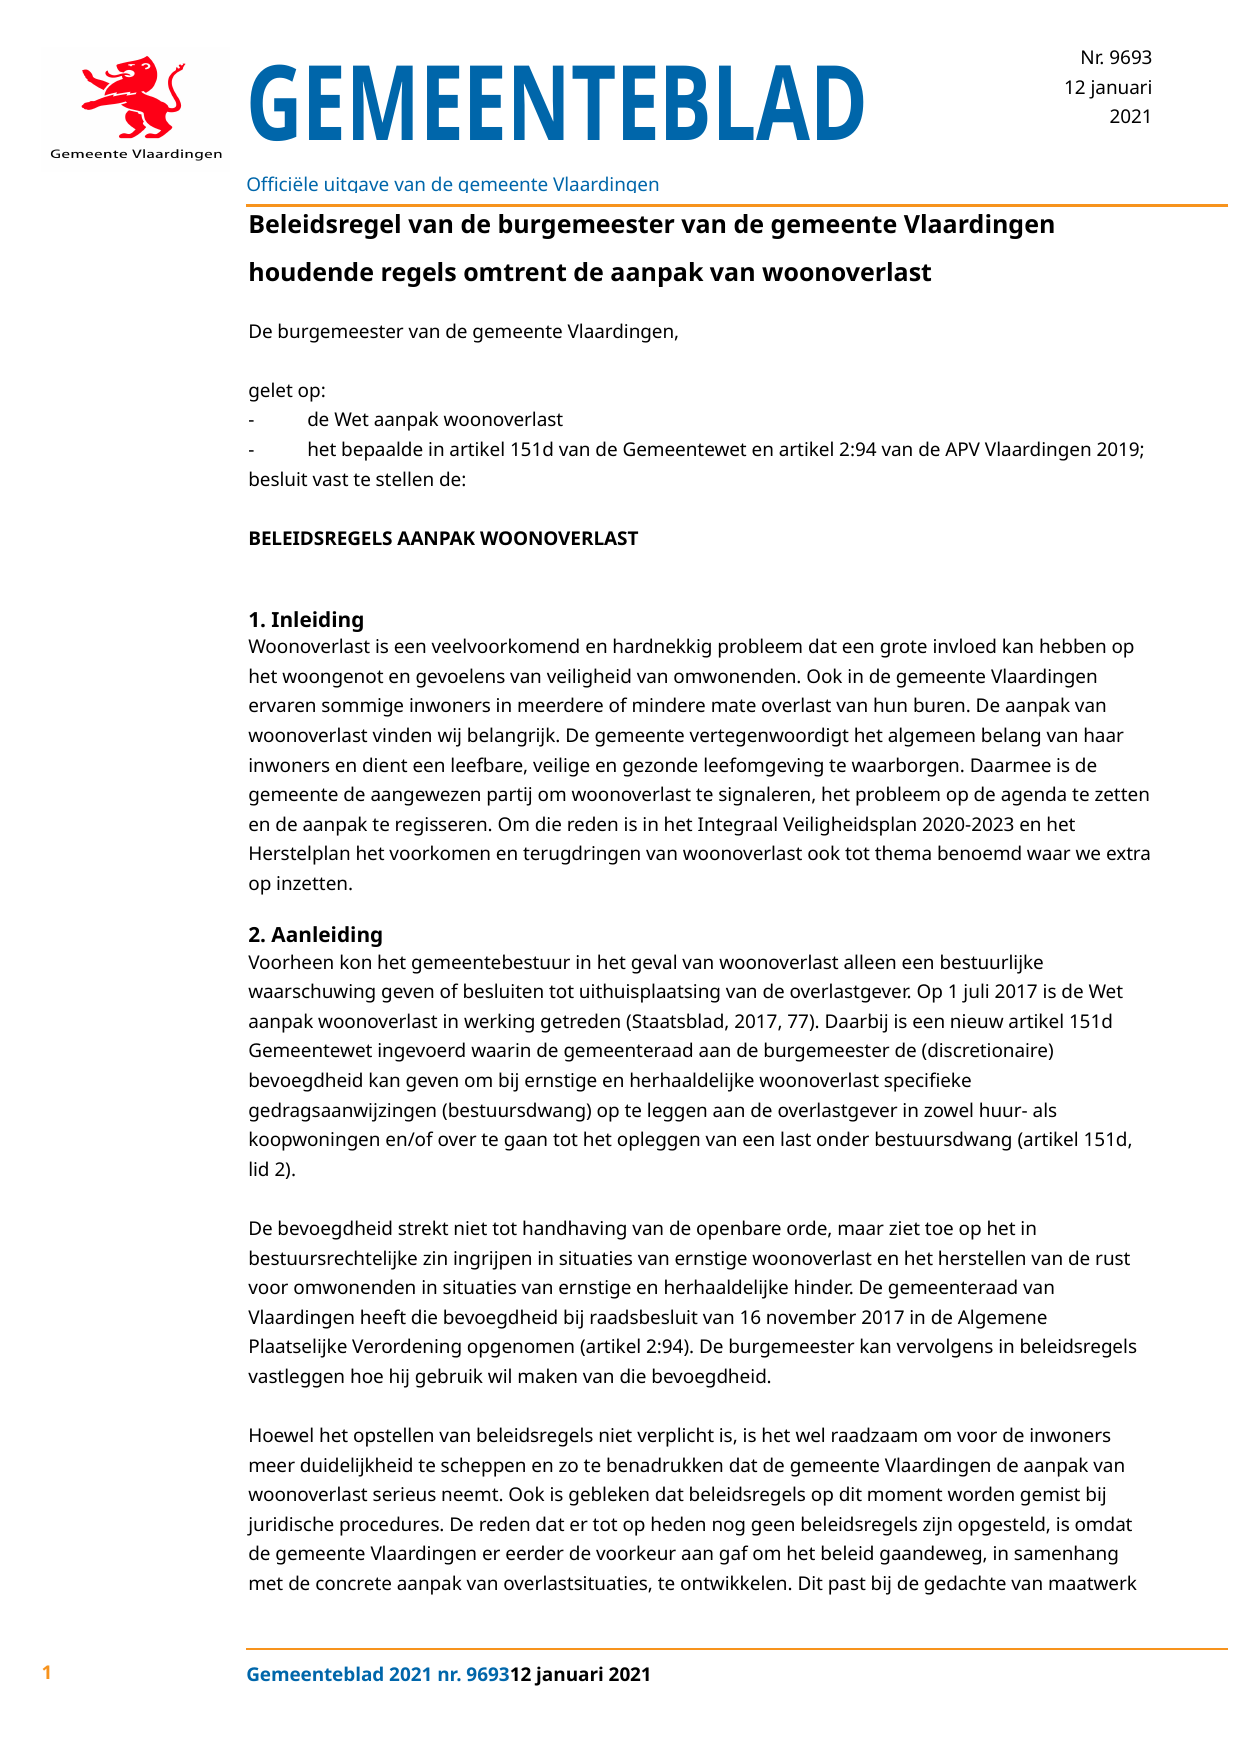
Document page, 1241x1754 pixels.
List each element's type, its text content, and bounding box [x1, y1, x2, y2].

text gelet op: [248, 377, 1152, 403]
text De burgemeester van de gemeente Vlaardingen, [248, 318, 1152, 344]
text besluit vast te stellen de: [248, 466, 1152, 492]
text De bevoegdheid strekt niet tot handhaving van de openbare orde, maar ziet toe op het in bestuursrechtelijke zin ingrijpen in situaties van ernstige woonoverlast en het herstellen van de rust voor omwonenden in situaties van ernstige en herhaaldelijke hinder. De gemeenteraad van Vlaardingen heeft die bevoegdheid bij raadsbesluit van 16 november 2017 in de Algemene Plaatselijke Verordening opgenomen (artikel 2:94). De burgemeester kan vervolgens in beleidsregels vastleggen hoe hij gebruik wil maken van die bevoegdheid. [248, 1215, 1152, 1389]
text Hoewel het opstellen van beleidsregels niet verplicht is, is het wel raadzaam om voor de inwoners meer duidelijkheid te scheppen en zo te benadrukken dat de gemeente Vlaardingen de aanpak van woonoverlast serieus neemt. Ook is gebleken dat beleidsregels op dit moment worden gemist bij juridische procedures. De reden dat er tot op heden nog geen beleidsregels zijn opgesteld, is omdat de gemeente Vlaardingen er eerder de voorkeur aan gaf om het beleid gaandeweg, in samenhang met de concrete aanpak van overlastsituaties, te ontwikkelen. Dit past bij de gedachte van maatwerk [248, 1422, 1152, 1596]
list het bepaalde in artikel 151d van de Gemeentewet en artikel 2:94 van de APV Vlaardingen 2019; [248, 436, 1152, 462]
text BELEIDSREGELS AANPAK WOONOVERLAST [248, 525, 1152, 551]
text 2. Aanleiding [248, 921, 1152, 949]
text Woonoverlast is een veelvoorkomend en hardnekkig probleem dat een grote invloed kan hebben op het woongenot en gevoelens van veiligheid van omwonenden. Ook in de gemeente Vlaardingen ervaren sommige inwoners in meerdere of mindere mate overlast van hun buren. De aanpak van woonoverlast vinden wij belangrijk. De gemeente vertegenwoordigt het algemeen belang van haar inwoners en dient een leefbare, veilige en gezonde leefomgeving te waarborgen. Daarmee is de gemeente de aangewezen partij om woonoverlast te signaleren, het probleem op de agenda te zetten en de aanpak te regisseren. Om die reden is in het Integraal Veiligheidsplan 2020-2023 en het Herstelplan het voorkomen en terugdringen van woonoverlast ook tot thema benoemd waar we extra op inzetten. [248, 633, 1152, 896]
text Voorheen kon het gemeentebestuur in het geval van woonoverlast alleen een bestuurlijke waarschuwing geven of besluiten tot uithuisplaatsing van de overlastgever. Op 1 juli 2017 is de Wet aanpak woonoverlast in werking getreden (Staatsblad, 2017, 77). Daarbij is een nieuw artikel 151d Gemeentewet ingevoerd waarin de gemeenteraad aan de burgemeester de (discretionaire) bevoegdheid kan geven om bij ernstige en herhaaldelijke woonoverlast specifieke gedragsaanwijzingen (bestuursdwang) op te leggen aan de overlastgever in zowel huur- als koopwoningen en/of over te gaan tot het opleggen van een last onder bestuursdwang (artikel 151d, lid 2). [248, 949, 1152, 1182]
picture [41, 47, 231, 172]
list de Wet aanpak woonoverlast [248, 407, 1152, 432]
text Beleidsregel van de burgemeester van de gemeente Vlaardingen houdende regels omtrent de aanpak van woonoverlast [248, 207, 1152, 288]
text 1. Inleiding [248, 605, 1152, 633]
